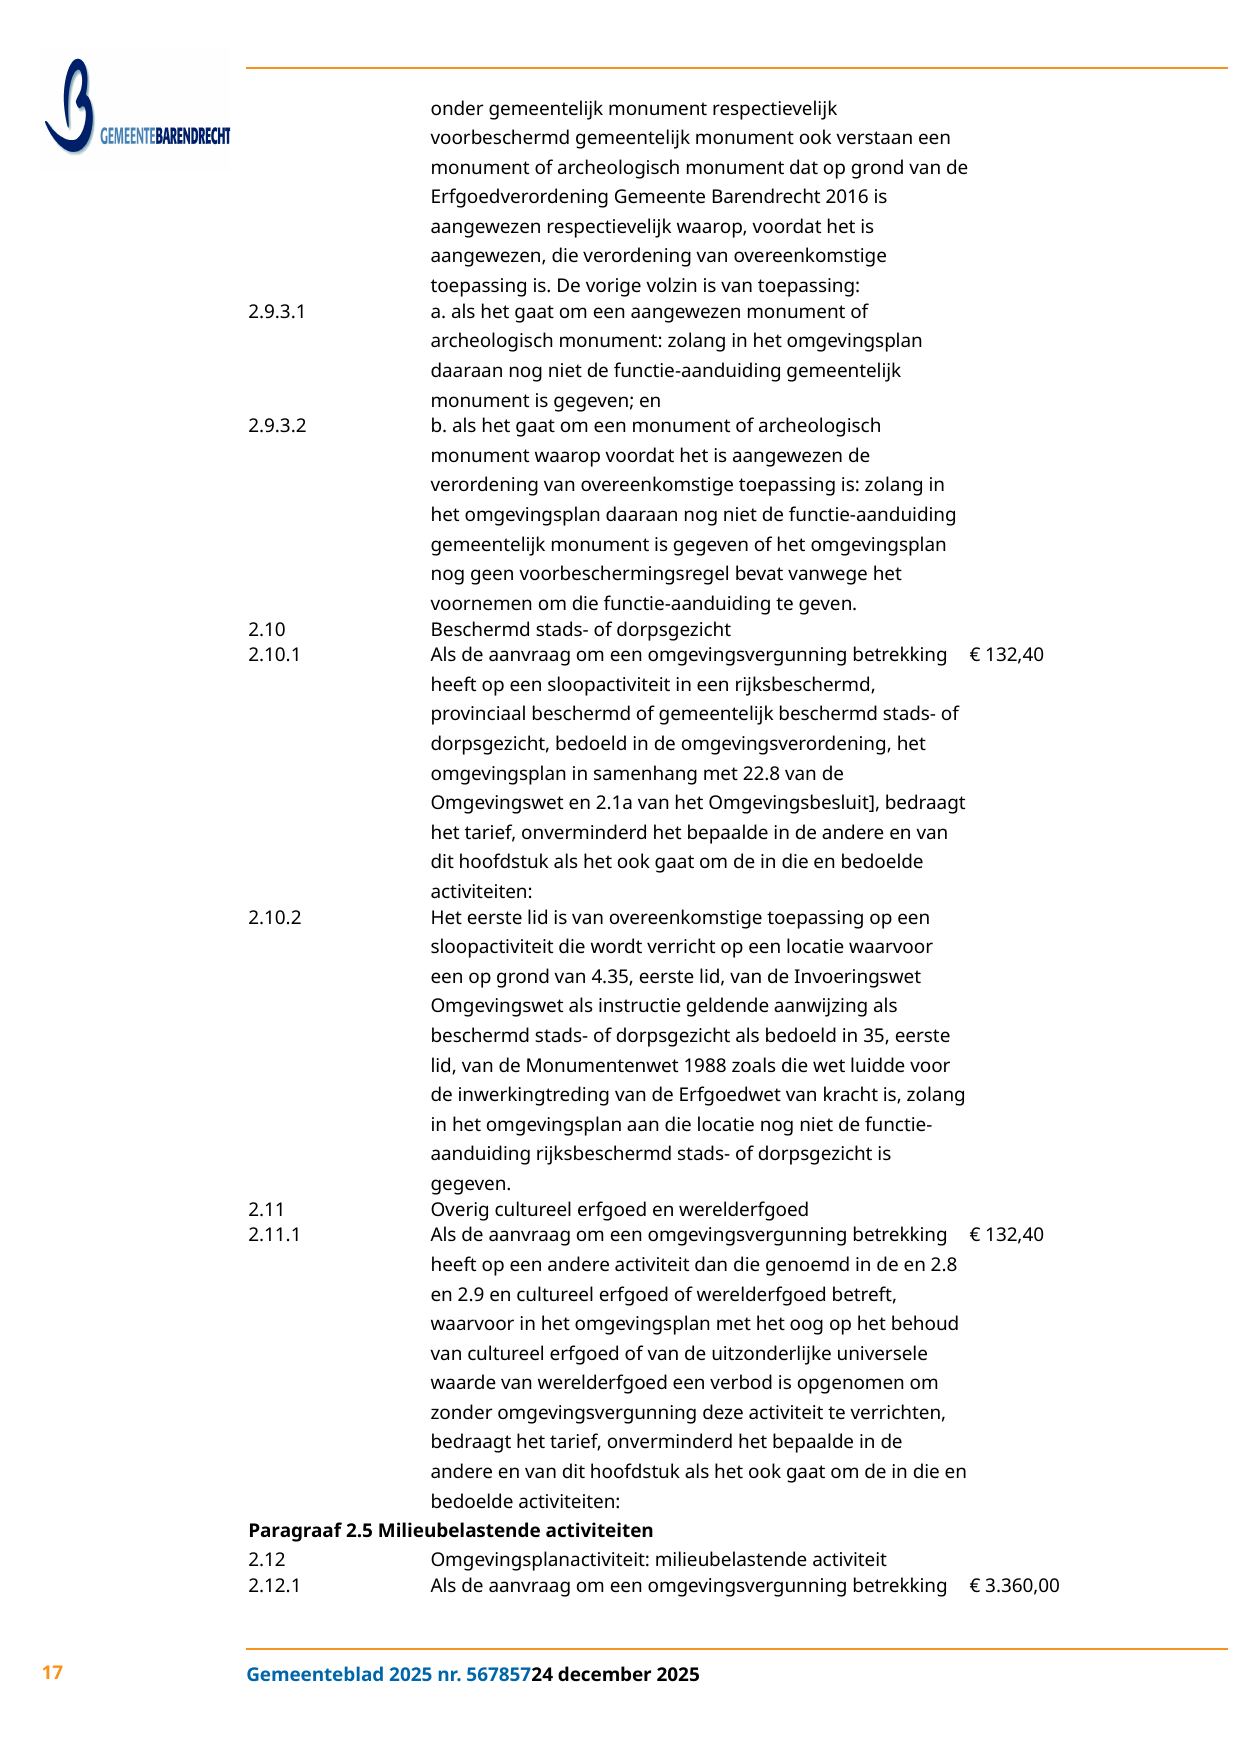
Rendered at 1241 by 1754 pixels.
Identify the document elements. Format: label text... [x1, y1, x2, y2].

table_header 2.12 [248, 1546, 430, 1572]
table_cell 2.11 [248, 1196, 430, 1222]
table_cell Als de aanvraag om een omgevingsvergunning betrekking heeft op een sloopactiviteit in een rijksbeschermd, provinciaal beschermd of gemeentelijk beschermd stads- of dorpsgezicht, bedoeld in de omgevingsverordening, het omgevingsplan in samenhang met 22.8 van de Omgevingswet en 2.1a van het Omgevingsbesluit], bedraagt het tarief, onverminderd het bepaalde in de andere en van dit hoofdstuk als het ook gaat om de in die en bedoelde activiteiten: [430, 641, 969, 904]
table_cell [969, 298, 1152, 412]
table_cell Als de aanvraag om een omgevingsvergunning betrekking heeft op een andere activiteit dan die genoemd in de en 2.8 en 2.9 en cultureel erfgoed of werelderfgoed betreft, waarvoor in het omgevingsplan met het oog op het behoud van cultureel erfgoed of van de uitzonderlijke universele waarde van werelderfgoed een verbod is opgenomen om zonder omgevingsvergunning deze activiteit te verrichten, bedraagt het tarief, onverminderd het bepaalde in de andere en van dit hoofdstuk als het ook gaat om de in die en bedoelde activiteiten: [430, 1222, 969, 1513]
table_cell [969, 95, 1152, 298]
table_cell 2.11.1 [248, 1222, 430, 1513]
text Paragraaf 2.5 Milieubelastende activiteiten [248, 1517, 1152, 1542]
table_cell 2.9.3.1 [248, 298, 430, 412]
table_header Omgevingsplanactiviteit: milieubelastende activiteit [430, 1546, 969, 1572]
table_cell 2.12.1 [248, 1572, 430, 1598]
table_cell 2.10.1 [248, 641, 430, 904]
table_cell 2.10 [248, 616, 430, 641]
picture [41, 47, 231, 172]
table_header [969, 1546, 1152, 1572]
table_cell [248, 95, 430, 298]
table_cell a. als het gaat om een aangewezen monument of archeologisch monument: zolang in het omgevingsplan daaraan nog niet de functie-aanduiding gemeentelijk monument is gegeven; en [430, 298, 969, 412]
table_cell Beschermd stads- of dorpsgezicht [430, 616, 969, 641]
table_cell [969, 413, 1152, 616]
table_cell € 132,40 [969, 1222, 1152, 1513]
table_cell € 3.360,00 [969, 1572, 1152, 1598]
table_cell € 132,40 [969, 641, 1152, 904]
table_cell 2.10.2 [248, 904, 430, 1196]
table_cell [969, 1196, 1152, 1222]
table_cell [969, 616, 1152, 641]
table_cell b. als het gaat om een monument of archeologisch monument waarop voordat het is aangewezen de verordening van overeenkomstige toepassing is: zolang in het omgevingsplan daaraan nog niet de functie-aanduiding gemeentelijk monument is gegeven of het omgevingsplan nog geen voorbeschermingsregel bevat vanwege het voornemen om die functie-aanduiding te geven. [430, 413, 969, 616]
table_cell Overig cultureel erfgoed en werelderfgoed [430, 1196, 969, 1222]
table_cell onder gemeentelijk monument respectievelijk voorbeschermd gemeentelijk monument ook verstaan een monument of archeologisch monument dat op grond van de Erfgoedverordening Gemeente Barendrecht 2016 is aangewezen respectievelijk waarop, voordat het is aangewezen, die verordening van overeenkomstige toepassing is. De vorige volzin is van toepassing: [430, 95, 969, 298]
table_cell [969, 904, 1152, 1196]
table_cell Het eerste lid is van overeenkomstige toepassing op een sloopactiviteit die wordt verricht op een locatie waarvoor een op grond van 4.35, eerste lid, van de Invoeringswet Omgevingswet als instructie geldende aanwijzing als beschermd stads- of dorpsgezicht als bedoeld in 35, eerste lid, van de Monumentenwet 1988 zoals die wet luidde voor de inwerkingtreding van de Erfgoedwet van kracht is, zolang in het omgevingsplan aan die locatie nog niet de functie-aanduiding rijksbeschermd stads- of dorpsgezicht is gegeven. [430, 904, 969, 1196]
table_cell Als de aanvraag om een omgevingsvergunning betrekking [430, 1572, 969, 1598]
table_cell 2.9.3.2 [248, 413, 430, 616]
